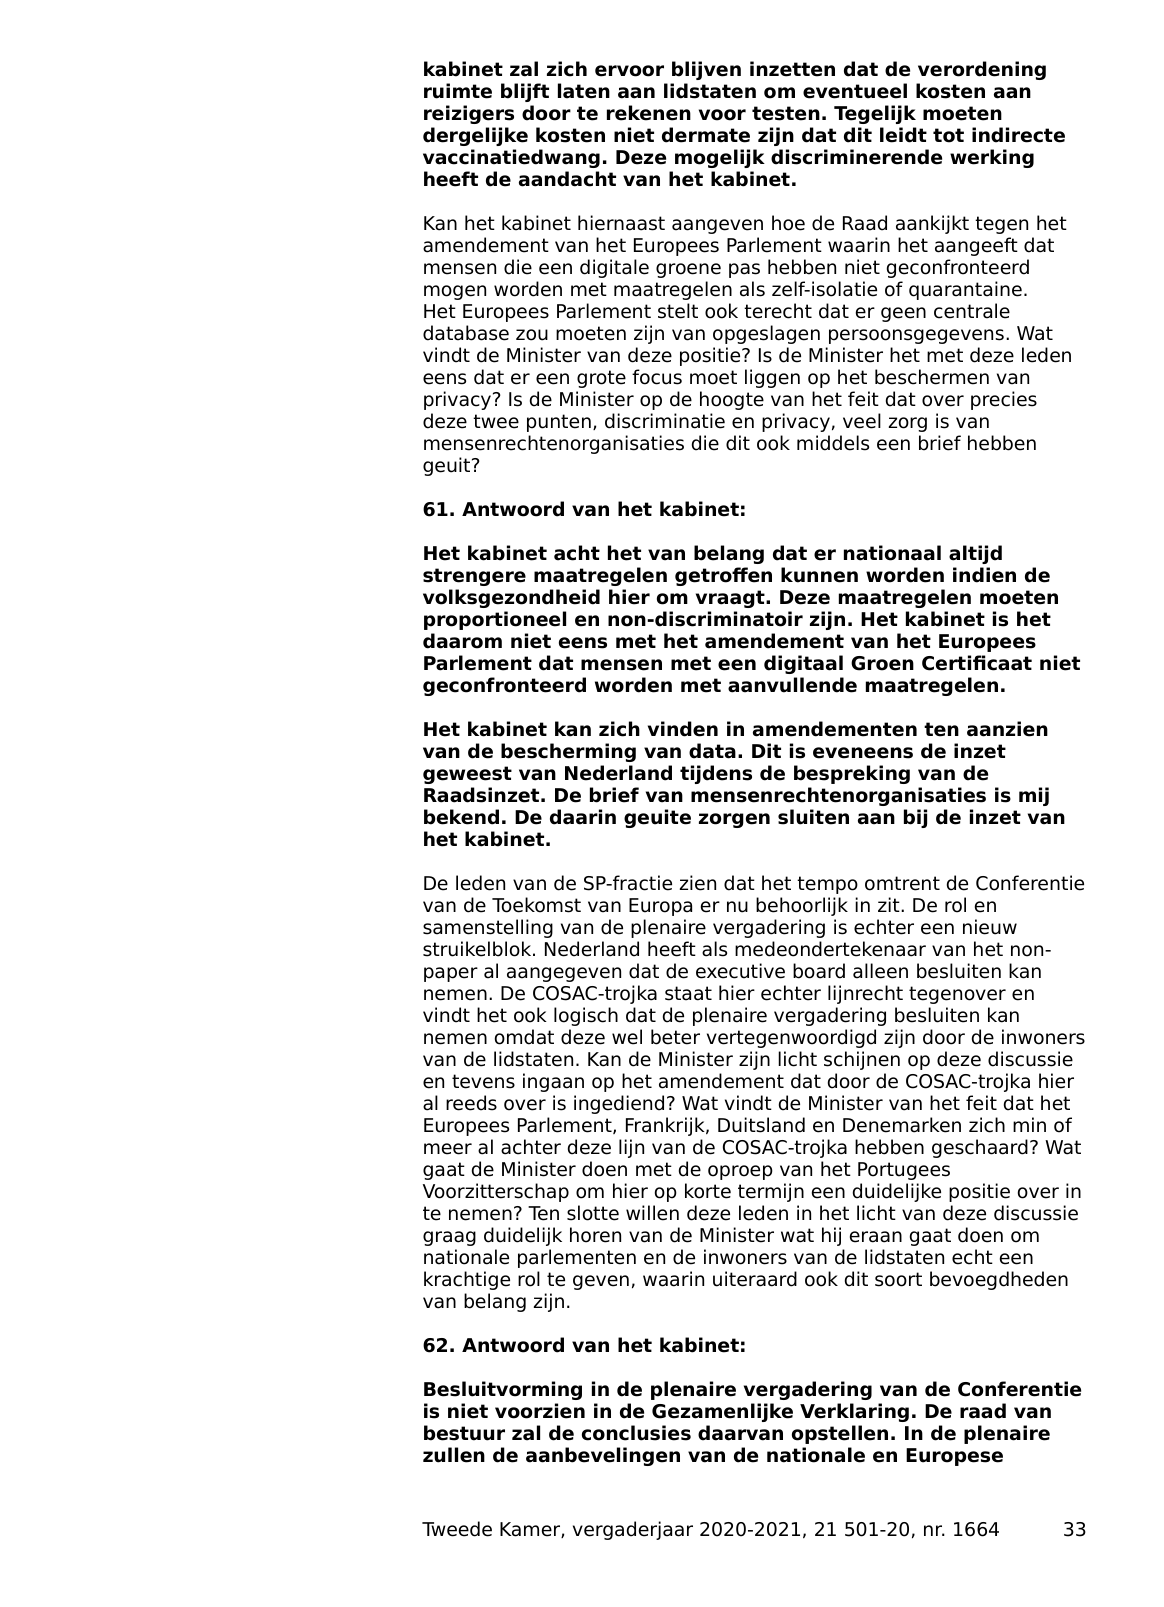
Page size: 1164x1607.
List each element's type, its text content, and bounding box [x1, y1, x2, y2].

text Kan het kabinet hiernaast aangeven hoe de Raad aankijkt tegen het amendement van het Europees Parlement waarin het aangeeft dat mensen die een digitale groene pas hebben niet geconfronteerd mogen worden met maatregelen als zelf-isolatie of quarantaine. [422, 213, 1087, 301]
subtitle 62. Antwoord van het kabinet: [422, 1335, 1087, 1357]
subtitle 61. Antwoord van het kabinet: [422, 499, 1087, 521]
text De leden van de SP-fractie zien dat het tempo omtrent de Conferentie van de Toekomst van Europa er nu behoorlijk in zit. De rol en samenstelling van de plenaire vergadering is echter een nieuw struikelblok. Nederland heeft als medeondertekenaar van het non-paper al aangegeven dat de executive board alleen besluiten kan nemen. De COSAC-trojka staat hier echter lijnrecht tegenover en vindt het ook logisch dat de plenaire vergadering besluiten kan nemen omdat deze wel beter vertegenwoordigd zijn door de inwoners van de lidstaten. Kan de Minister zijn licht schijnen op deze discussie en tevens ingaan op het amendement dat door de COSAC-trojka hier al reeds over is ingediend? Wat vindt de Minister van het feit dat het Europees Parlement, Frankrijk, Duitsland en Denemarken zich min of meer al achter deze lijn van de COSAC-trojka hebben geschaard? Wat gaat de Minister doen met de oproep van het Portugees Voorzitterschap om hier op korte termijn een duidelijke positie over in te nemen? Ten slotte willen deze leden in het licht van deze discussie graag duidelijk horen van de Minister wat hij eraan gaat doen om nationale parlementen en de inwoners van de lidstaten echt een krachtige rol te geven, waarin uiteraard ook dit soort bevoegdheden van belang zijn. [422, 873, 1087, 1313]
text Het Europees Parlement stelt ook terecht dat er geen centrale database zou moeten zijn van opgeslagen persoonsgegevens. Wat vindt de Minister van deze positie? Is de Minister het met deze leden eens dat er een grote focus moet liggen op het beschermen van privacy? Is de Minister op de hoogte van het feit dat over precies deze twee punten, discriminatie en privacy, veel zorg is van mensenrechtenorganisaties die dit ook middels een brief hebben geuit? [422, 301, 1087, 477]
text Besluitvorming in de plenaire vergadering van de Conferentie is niet voorzien in de Gezamenlijke Verklaring. De raad van bestuur zal de conclusies daarvan opstellen. In de plenaire zullen de aanbevelingen van de nationale en Europese [422, 1379, 1087, 1467]
text kabinet zal zich ervoor blijven inzetten dat de verordening ruimte blijft laten aan lidstaten om eventueel kosten aan reizigers door te rekenen voor testen. Tegelijk moeten dergelijke kosten niet dermate zijn dat dit leidt tot indirecte vaccinatiedwang. Deze mogelijk discriminerende werking heeft de aandacht van het kabinet. [422, 59, 1087, 191]
text Het kabinet kan zich vinden in amendementen ten aanzien van de bescherming van data. Dit is eveneens de inzet geweest van Nederland tijdens de bespreking van de Raadsinzet. De brief van mensenrechtenorganisaties is mij bekend. De daarin geuite zorgen sluiten aan bij de inzet van het kabinet. [422, 719, 1087, 851]
text Het kabinet acht het van belang dat er nationaal altijd strengere maatregelen getroffen kunnen worden indien de volksgezondheid hier om vraagt. Deze maatregelen moeten proportioneel en non-discriminatoir zijn. Het kabinet is het daarom niet eens met het amendement van het Europees Parlement dat mensen met een digitaal Groen Certificaat niet geconfronteerd worden met aanvullende maatregelen. [422, 543, 1087, 697]
